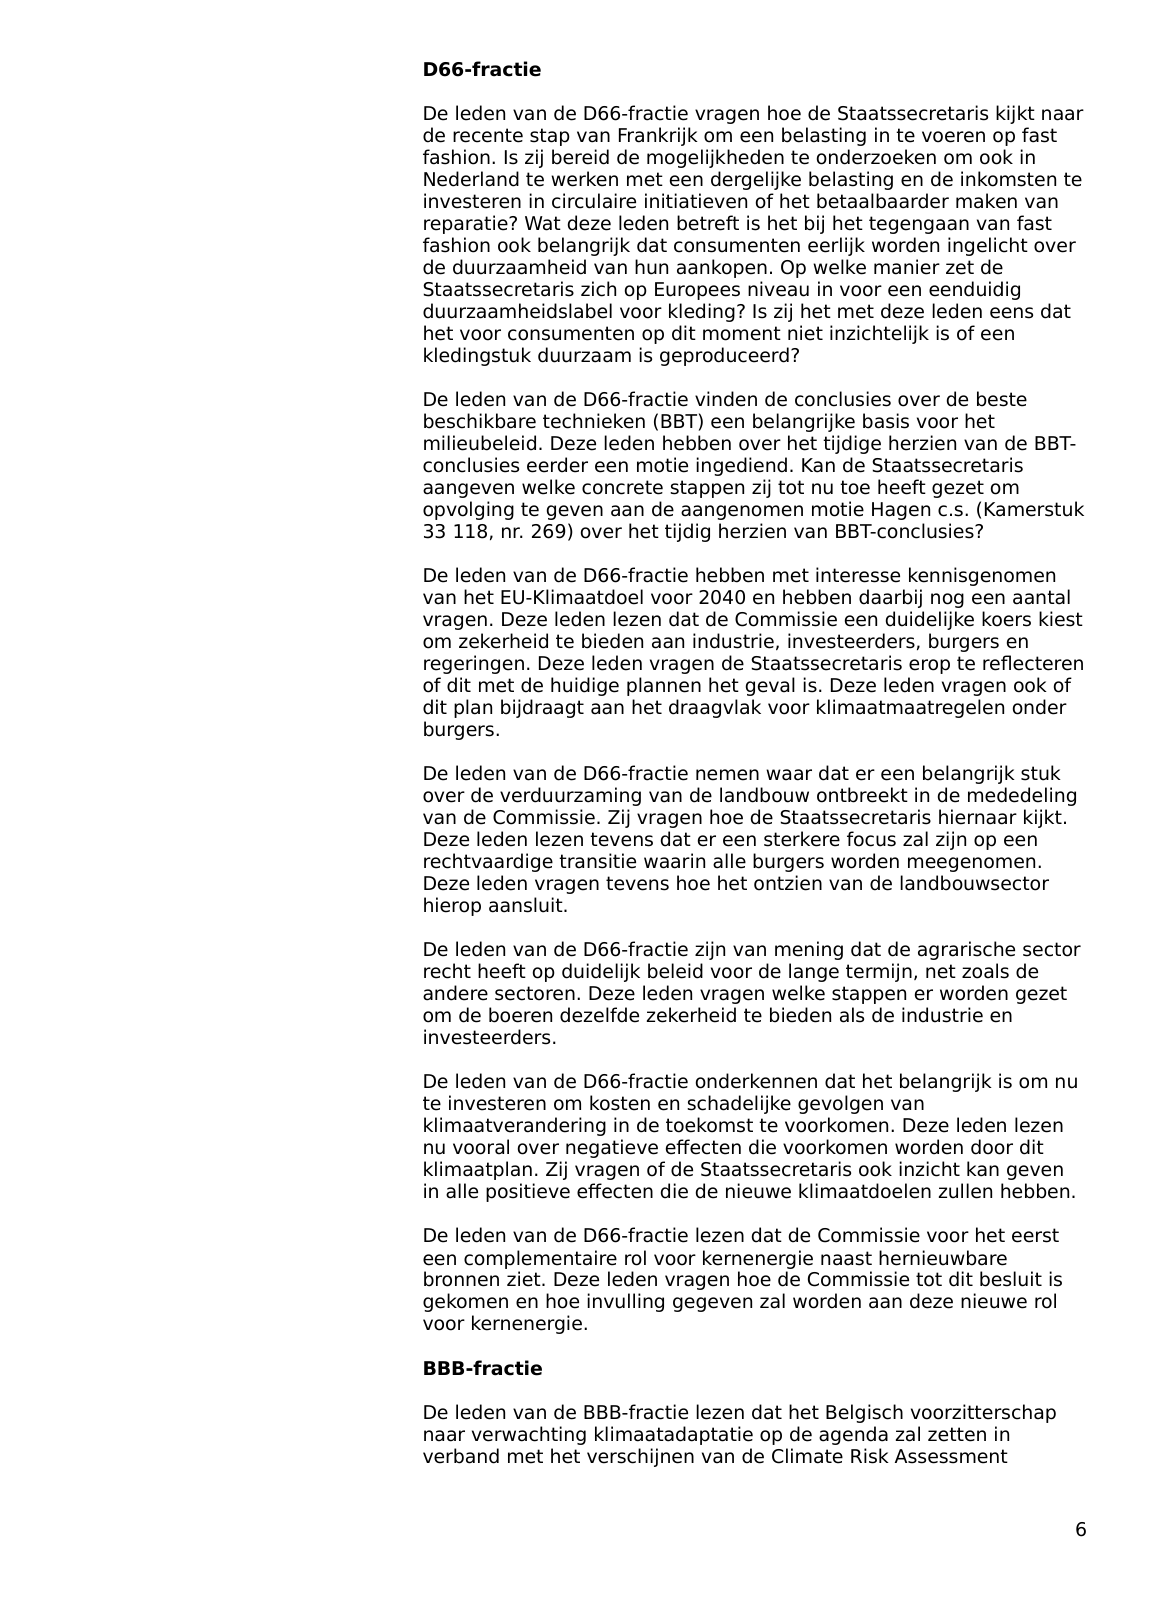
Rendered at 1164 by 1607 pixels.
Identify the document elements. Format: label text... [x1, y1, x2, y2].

subtitle D66-fractie [422, 59, 1087, 81]
text De leden van de D66-fractie lezen dat de Commissie voor het eerst een complementaire rol voor kernenergie naast hernieuwbare bronnen ziet. Deze leden vragen hoe de Commissie tot dit besluit is gekomen en hoe invulling gegeven zal worden aan deze nieuwe rol voor kernenergie. [422, 1225, 1087, 1335]
text De leden van de D66-fractie vinden de conclusies over de beste beschikbare technieken (BBT) een belangrijke basis voor het milieubeleid. Deze leden hebben over het tijdige herzien van de BBT-conclusies eerder een motie ingediend. Kan de Staatssecretaris aangeven welke concrete stappen zij tot nu toe heeft gezet om opvolging te geven aan de aangenomen motie Hagen c.s. (Kamerstuk 33 118, nr. 269) over het tijdig herzien van BBT-conclusies? [422, 389, 1087, 543]
text De leden van de D66-fractie hebben met interesse kennisgenomen van het EU-Klimaatdoel voor 2040 en hebben daarbij nog een aantal vragen. Deze leden lezen dat de Commissie een duidelijke koers kiest om zekerheid te bieden aan industrie, investeerders, burgers en regeringen. Deze leden vragen de Staatssecretaris erop te reflecteren of dit met de huidige plannen het geval is. Deze leden vragen ook of dit plan bijdraagt aan het draagvlak voor klimaatmaatregelen onder burgers. [422, 565, 1087, 741]
text De leden van de D66-fractie zijn van mening dat de agrarische sector recht heeft op duidelijk beleid voor de lange termijn, net zoals de andere sectoren. Deze leden vragen welke stappen er worden gezet om de boeren dezelfde zekerheid te bieden als de industrie en investeerders. [422, 939, 1087, 1049]
subtitle BBB-fractie [422, 1357, 1087, 1379]
text De leden van de D66-fractie nemen waar dat er een belangrijk stuk over de verduurzaming van de landbouw ontbreekt in de mededeling van de Commissie. Zij vragen hoe de Staatssecretaris hiernaar kijkt. Deze leden lezen tevens dat er een sterkere focus zal zijn op een rechtvaardige transitie waarin alle burgers worden meegenomen. Deze leden vragen tevens hoe het ontzien van de landbouwsector hierop aansluit. [422, 763, 1087, 917]
text De leden van de D66-fractie onderkennen dat het belangrijk is om nu te investeren om kosten en schadelijke gevolgen van klimaatverandering in de toekomst te voorkomen. Deze leden lezen nu vooral over negatieve effecten die voorkomen worden door dit klimaatplan. Zij vragen of de Staatssecretaris ook inzicht kan geven in alle positieve effecten die de nieuwe klimaatdoelen zullen hebben. [422, 1071, 1087, 1203]
text De leden van de D66-fractie vragen hoe de Staatssecretaris kijkt naar de recente stap van Frankrijk om een belasting in te voeren op fast fashion. Is zij bereid de mogelijkheden te onderzoeken om ook in Nederland te werken met een dergelijke belasting en de inkomsten te investeren in circulaire initiatieven of het betaalbaarder maken van reparatie? Wat deze leden betreft is het bij het tegengaan van fast fashion ook belangrijk dat consumenten eerlijk worden ingelicht over de duurzaamheid van hun aankopen. Op welke manier zet de Staatssecretaris zich op Europees niveau in voor een eenduidig duurzaamheidslabel voor kleding? Is zij het met deze leden eens dat het voor consumenten op dit moment niet inzichtelijk is of een kledingstuk duurzaam is geproduceerd? [422, 103, 1087, 367]
text De leden van de BBB-fractie lezen dat het Belgisch voorzitterschap naar verwachting klimaatadaptatie op de agenda zal zetten in verband met het verschijnen van de Climate Risk Assessment [422, 1402, 1087, 1468]
